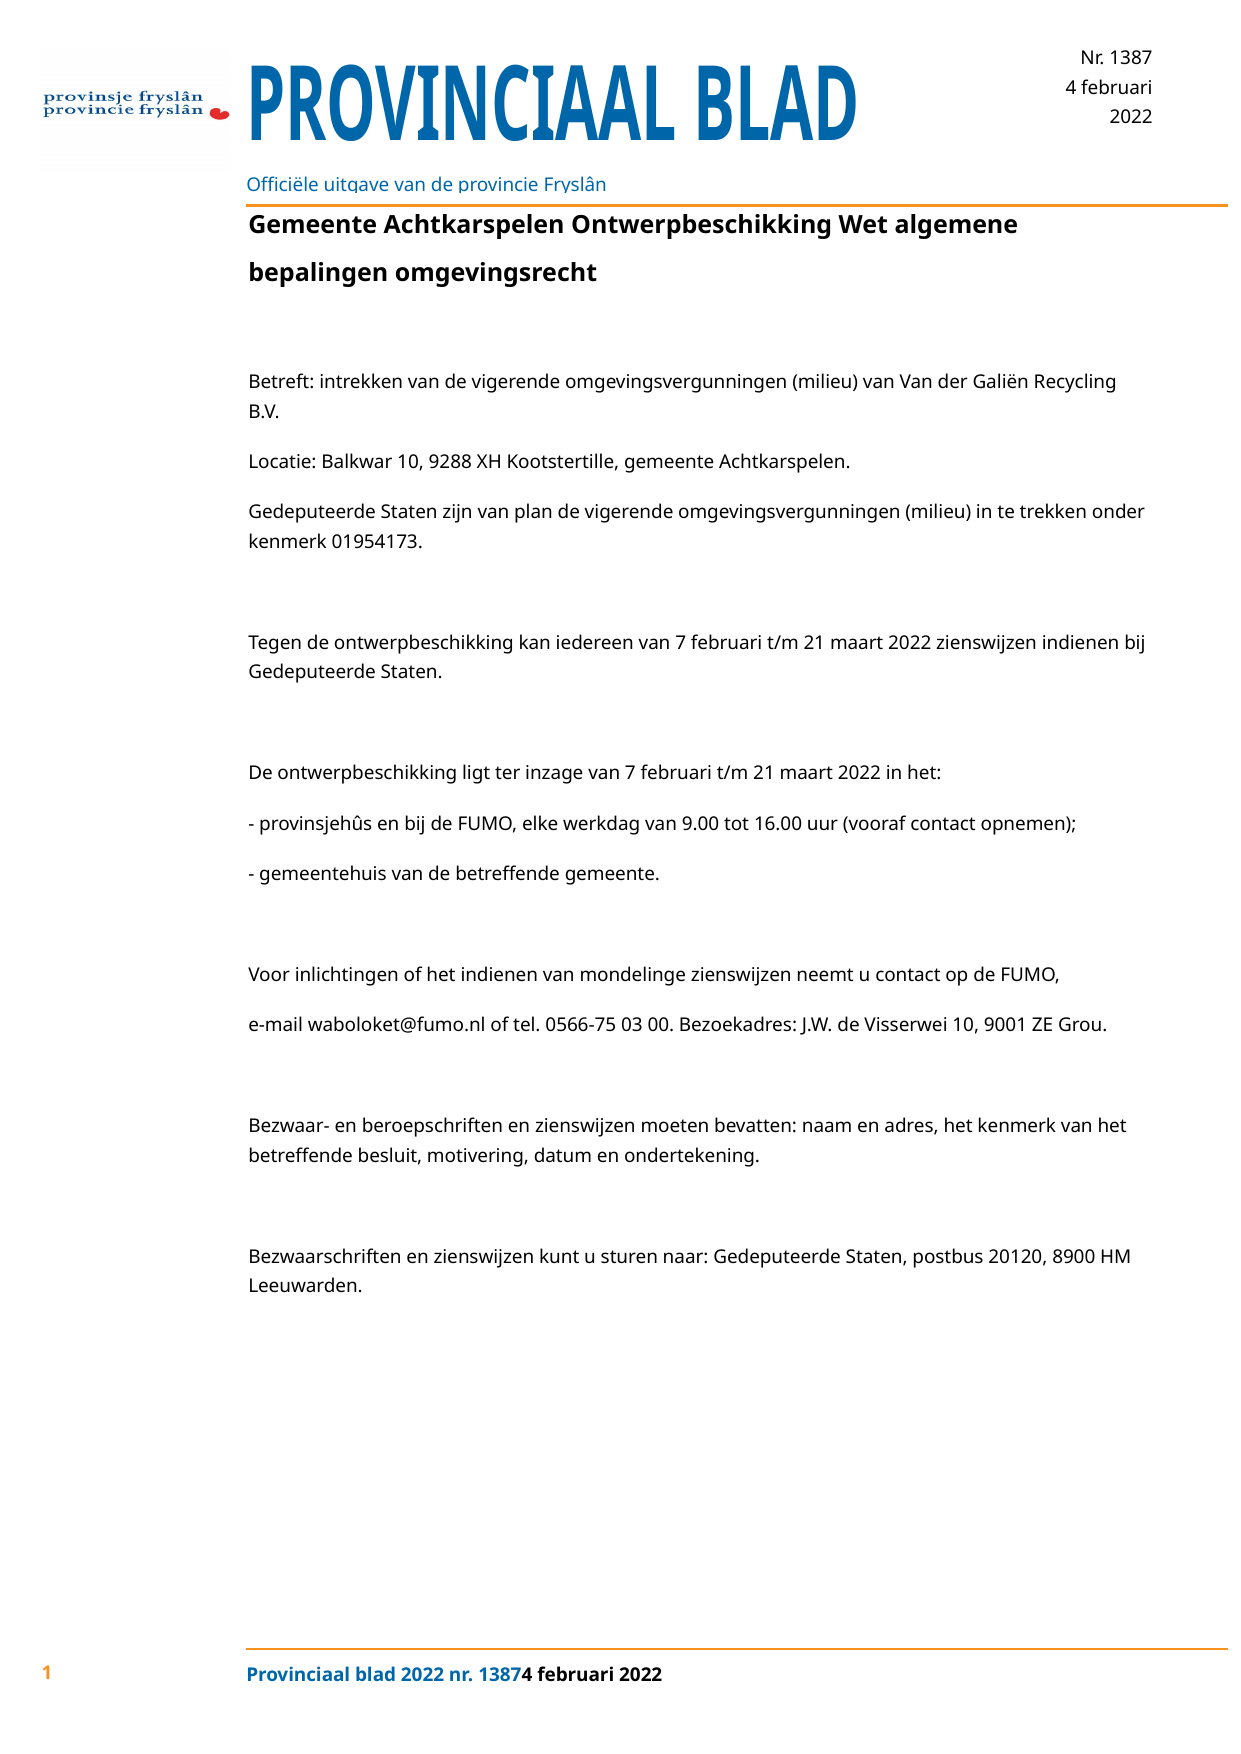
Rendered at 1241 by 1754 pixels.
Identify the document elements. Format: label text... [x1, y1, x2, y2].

text e-mail waboloket@fumo.nl of tel. 0566-75 03 00. Bezoekadres: J.W. de Visserwei 10, 9001 ZE Grou. [248, 1012, 1152, 1037]
text Locatie: Balkwar 10, 9288 XH Kootstertille, gemeente Achtkarspelen. [248, 448, 1152, 474]
text Voor inlichtingen of het indienen van mondelinge zienswijzen neemt u contact op de FUMO, [248, 961, 1152, 987]
text - provinsjehûs en bij de FUMO, elke werkdag van 9.00 tot 16.00 uur (vooraf contact opnemen); [248, 810, 1152, 836]
text - gemeentehuis van de betreffende gemeente. [248, 860, 1152, 886]
text Betreft: intrekken van de vigerende omgevingsvergunningen (milieu) van Van der Galiën Recycling B.V. [248, 368, 1152, 424]
text Gemeente Achtkarspelen Ontwerpbeschikking Wet algemene bepalingen omgevingsrecht [248, 207, 1152, 288]
text De ontwerpbeschikking ligt ter inzage van 7 februari t/m 21 maart 2022 in het: [248, 759, 1152, 785]
text Bezwaarschriften en zienswijzen kunt u sturen naar: Gedeputeerde Staten, postbus 20120, 8900 HM Leeuwarden. [248, 1243, 1152, 1298]
picture [41, 47, 231, 172]
text Tegen de ontwerpbeschikking kan iedereen van 7 februari t/m 21 maart 2022 zienswijzen indienen bij Gedeputeerde Staten. [248, 629, 1152, 684]
text Gedeputeerde Staten zijn van plan de vigerende omgevingsvergunningen (milieu) in te trekken onder kenmerk 01954173. [248, 499, 1152, 554]
text Bezwaar- en beroepschriften en zienswijzen moeten bevatten: naam en adres, het kenmerk van het betreffende besluit, motivering, datum en ondertekening. [248, 1112, 1152, 1168]
